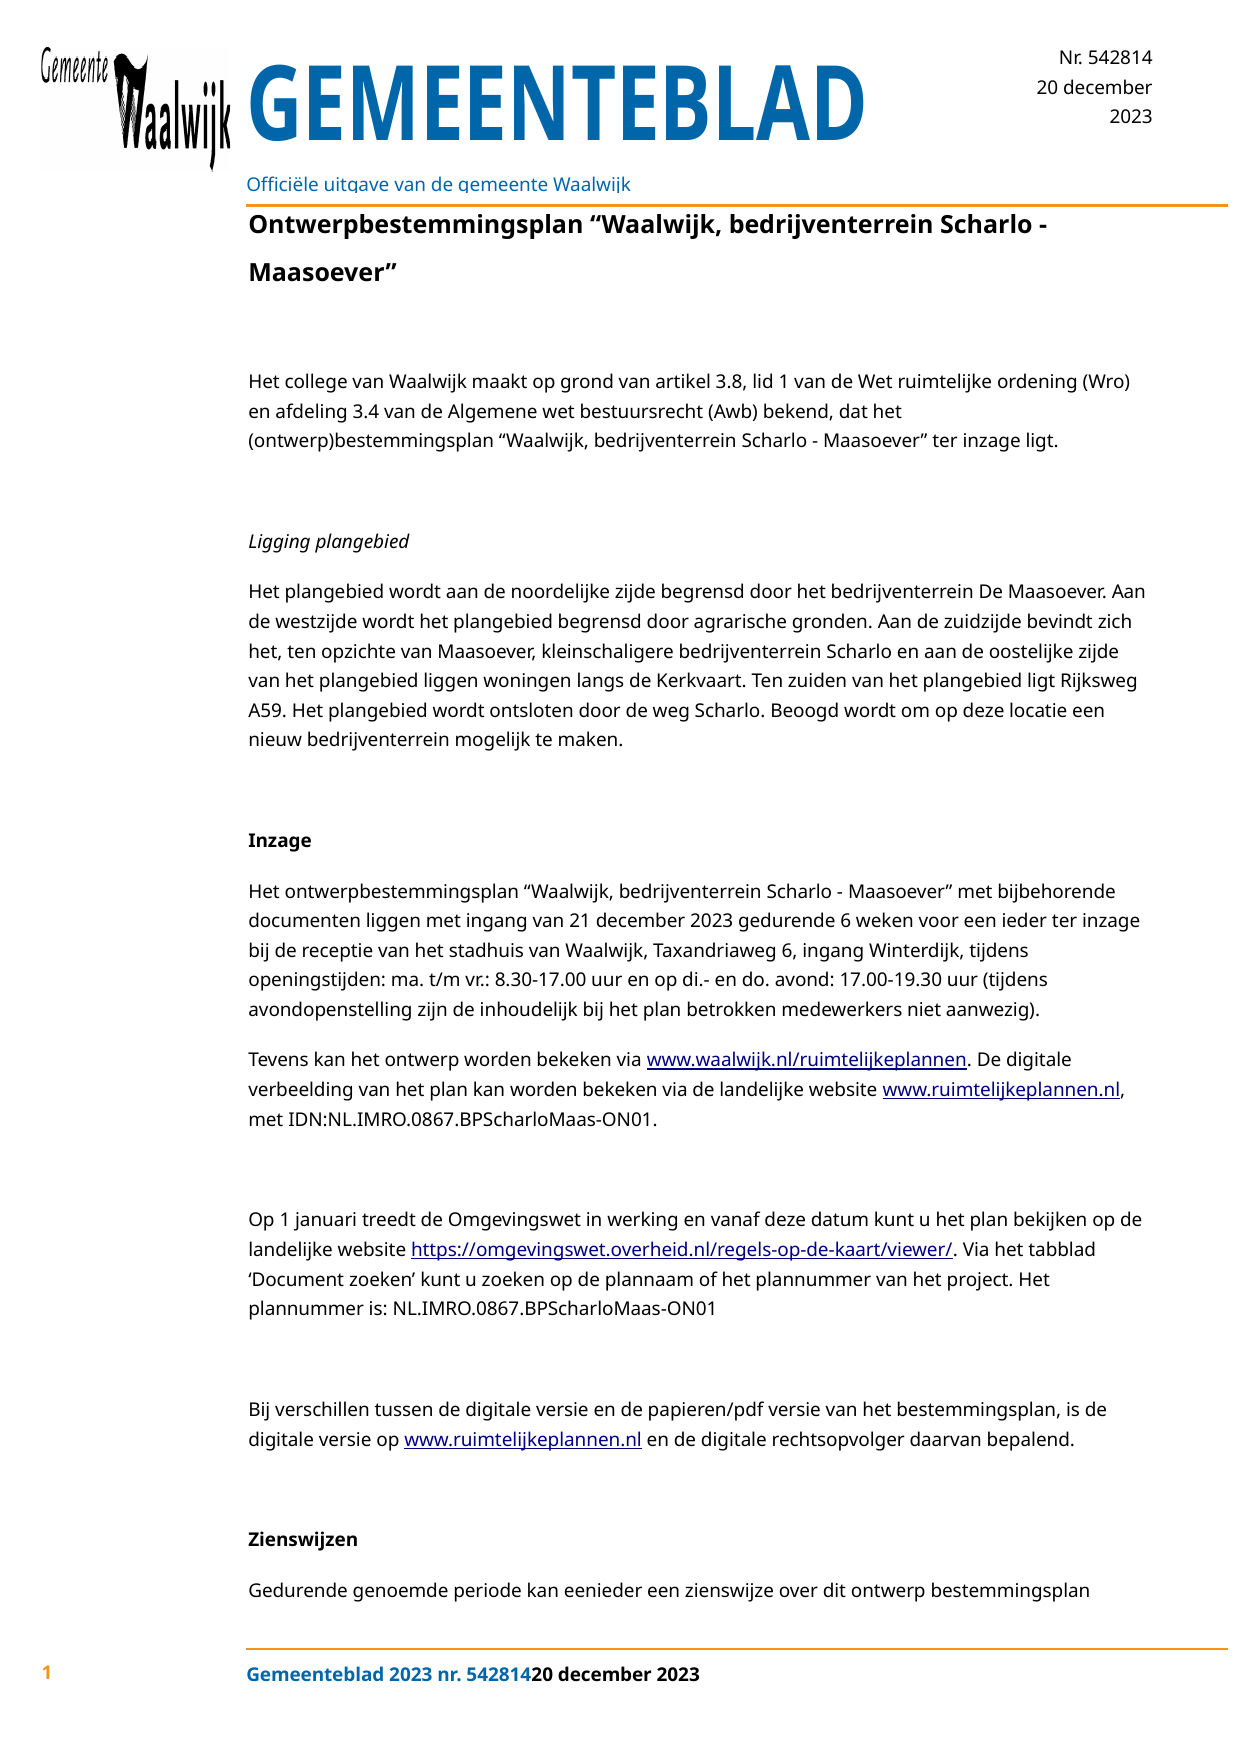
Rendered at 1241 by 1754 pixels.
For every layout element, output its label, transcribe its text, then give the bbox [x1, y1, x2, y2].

text Zienswijzen [248, 1527, 1152, 1552]
text Het ontwerpbestemmingsplan “Waalwijk, bedrijventerrein Scharlo - Maasoever” met bijbehorende documenten liggen met ingang van 21 december 2023 gedurende 6 weken voor een ieder ter inzage bij de receptie van het stadhuis van Waalwijk, Taxandriaweg 6, ingang Winterdijk, tijdens openingstijden: ma. t/m vr.: 8.30-17.00 uur en op di.- en do. avond: 17.00-19.30 uur (tijdens avondopenstelling zijn de inhoudelijk bij het plan betrokken medewerkers niet aanwezig). [248, 878, 1152, 1022]
text Ontwerpbestemmingsplan “Waalwijk, bedrijventerrein Scharlo - Maasoever” [248, 207, 1152, 288]
picture [41, 47, 231, 172]
text Op 1 januari treedt de Omgevingswet in werking en vanaf deze datum kunt u het plan bekijken op de landelijke website https://omgevingswet.overheid.nl/regels-op-de-kaart/viewer/. Via het tabblad ‘Document zoeken’ kunt u zoeken op de plannaam of het plannummer van het project. Het plannummer is: NL.IMRO.0867.BPScharloMaas-ON01 [248, 1207, 1152, 1321]
text Het college van Waalwijk maakt op grond van artikel 3.8, lid 1 van de Wet ruimtelijke ordening (Wro) en afdeling 3.4 van de Algemene wet bestuursrecht (Awb) bekend, dat het (ontwerp)bestemmingsplan “Waalwijk, bedrijventerrein Scharlo - Maasoever” ter inzage ligt. [248, 368, 1152, 453]
text Ligging plangebied [248, 528, 1152, 554]
text Het plangebied wordt aan de noordelijke zijde begrensd door het bedrijventerrein De Maasoever. Aan de westzijde wordt het plangebied begrensd door agrarische gronden. Aan de zuidzijde bevindt zich het, ten opzichte van Maasoever, kleinschaligere bedrijventerrein Scharlo en aan de oostelijke zijde van het plangebied liggen woningen langs de Kerkvaart. Ten zuiden van het plangebied ligt Rijksweg A59. Het plangebied wordt ontsloten door de weg Scharlo. Beoogd wordt om op deze locatie een nieuw bedrijventerrein mogelijk te maken. [248, 579, 1152, 752]
text Gedurende genoemde periode kan eenieder een zienswijze over dit ontwerp bestemmingsplan [248, 1577, 1152, 1603]
text Tevens kan het ontwerp worden bekeken via www.waalwijk.nl/ruimtelijkeplannen. De digitale verbeelding van het plan kan worden bekeken via de landelijke website www.ruimtelijkeplannen.nl, met IDN:NL.IMRO.0867.BPScharloMaas-ON01. [248, 1047, 1152, 1132]
text Bij verschillen tussen de digitale versie en de papieren/pdf versie van het bestemmingsplan, is de digitale versie op www.ruimtelijkeplannen.nl en de digitale rechtsopvolger daarvan bepalend. [248, 1396, 1152, 1452]
text Inzage [248, 827, 1152, 853]
